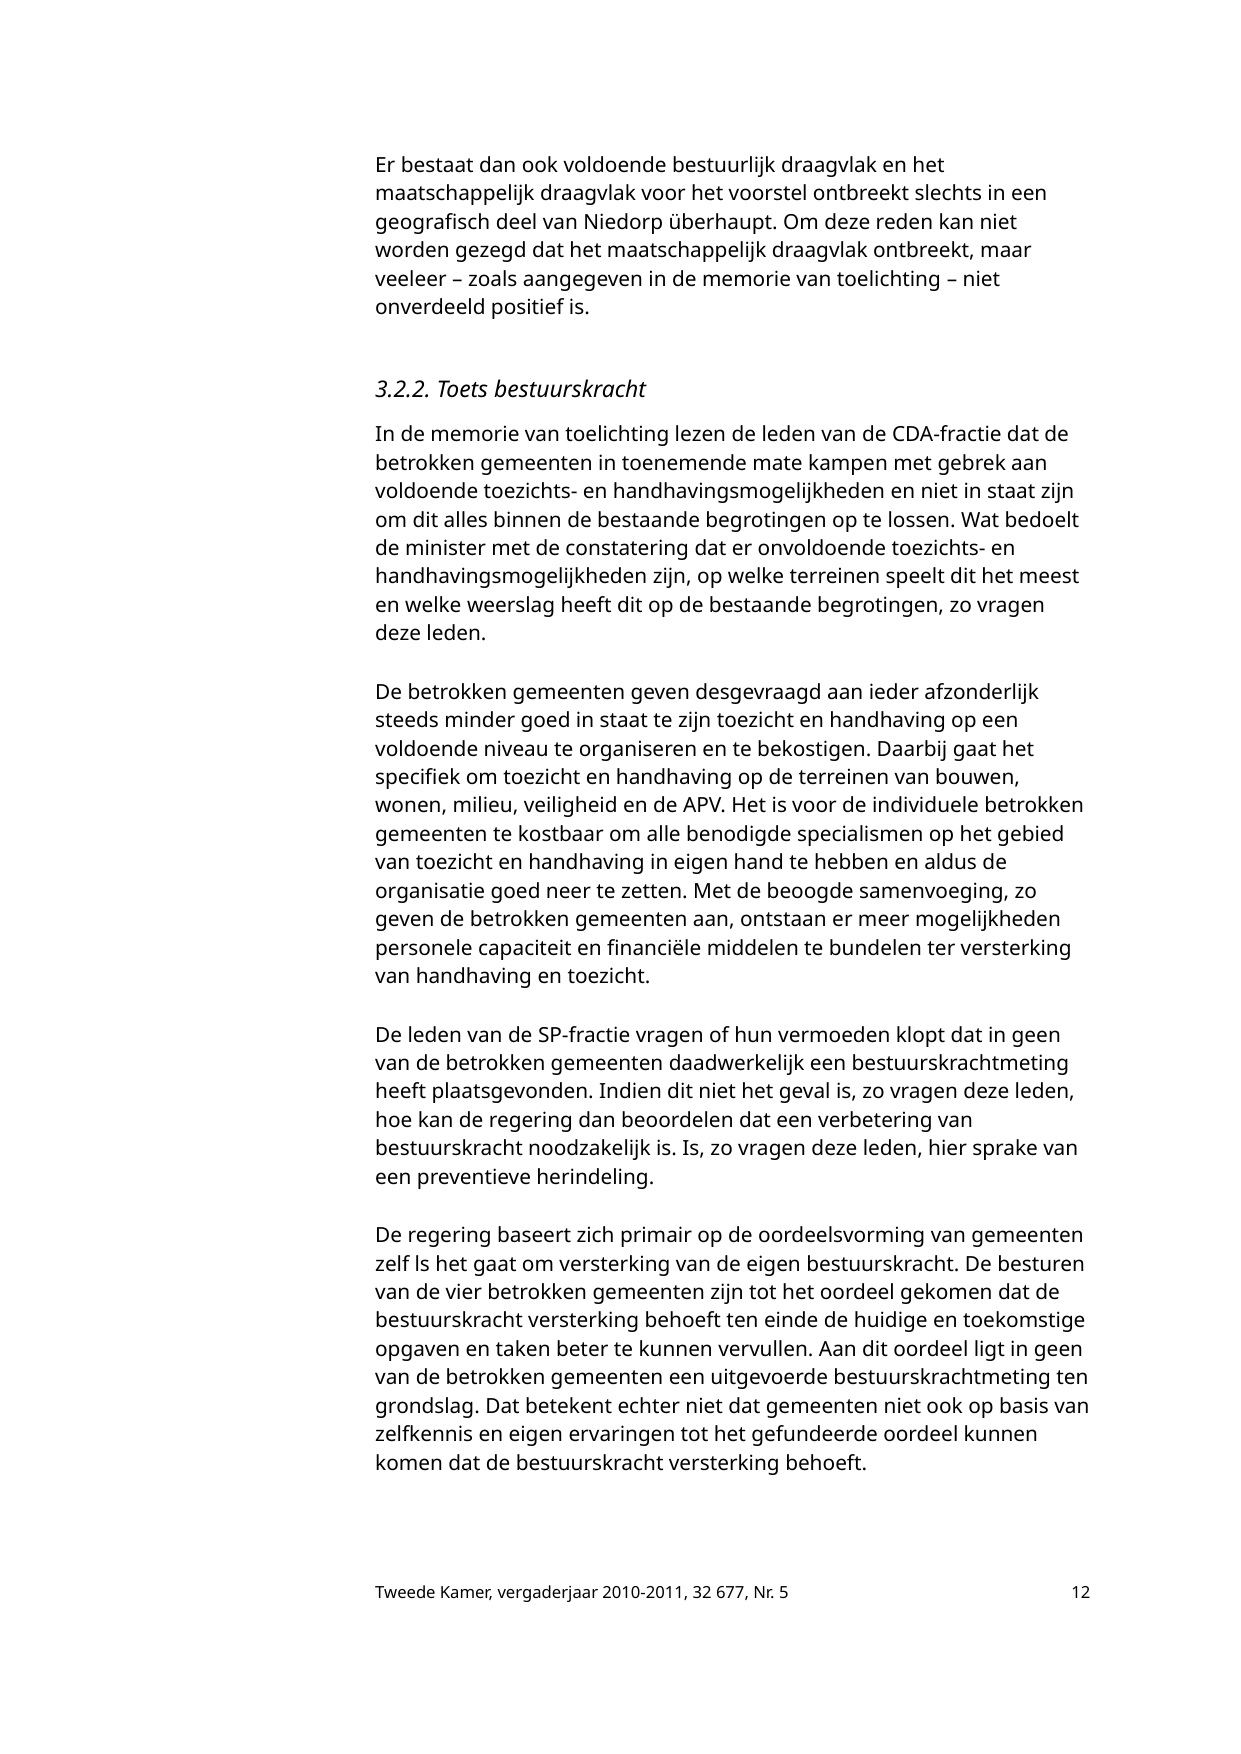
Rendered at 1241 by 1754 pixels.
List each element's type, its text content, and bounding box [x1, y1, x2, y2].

text Er bestaat dan ook voldoende bestuurlijk draagvlak en het maatschappelijk draagvlak voor het voorstel ontbreekt slechts in een geografisch deel van Niedorp überhaupt. Om deze reden kan niet worden gezegd dat het maatschappelijk draagvlak ontbreekt, maar veeleer – zoals aangegeven in de memorie van toelichting – niet onverdeeld positief is. [375, 150, 1090, 321]
subtitle 3.2.2. Toets bestuurskracht [375, 373, 1090, 404]
text In de memorie van toelichting lezen de leden van de CDA-fractie dat de betrokken gemeenten in toenemende mate kampen met gebrek aan voldoende toezichts- en handhavingsmogelijkheden en niet in staat zijn om dit alles binnen de bestaande begrotingen op te lossen. Wat bedoelt de minister met de constatering dat er onvoldoende toezichts- en handhavingsmogelijkheden zijn, op welke terreinen speelt dit het meest en welke weerslag heeft dit op de bestaande begrotingen, zo vragen deze leden. [375, 419, 1090, 647]
text De betrokken gemeenten geven desgevraagd aan ieder afzonderlijk steeds minder goed in staat te zijn toezicht en handhaving op een voldoende niveau te organiseren en te bekostigen. Daarbij gaat het specifiek om toezicht en handhaving op de terreinen van bouwen, wonen, milieu, veiligheid en de APV. Het is voor de individuele betrokken gemeenten te kostbaar om alle benodigde specialismen op het gebied van toezicht en handhaving in eigen hand te hebben en aldus de organisatie goed neer te zetten. Met de beoogde samenvoeging, zo geven de betrokken gemeenten aan, ontstaan er meer mogelijkheden personele capaciteit en financiële middelen te bundelen ter versterking van handhaving en toezicht. [375, 677, 1090, 990]
text De leden van de SP-fractie vragen of hun vermoeden klopt dat in geen van de betrokken gemeenten daadwerkelijk een bestuurskrachtmeting heeft plaatsgevonden. Indien dit niet het geval is, zo vragen deze leden, hoe kan de regering dan beoordelen dat een verbetering van bestuurskracht noodzakelijk is. Is, zo vragen deze leden, hier sprake van een preventieve herindeling. [375, 1020, 1090, 1190]
text De regering baseert zich primair op de oordeelsvorming van gemeenten zelf ls het gaat om versterking van de eigen bestuurskracht. De besturen van de vier betrokken gemeenten zijn tot het oordeel gekomen dat de bestuurskracht versterking behoeft ten einde de huidige en toekomstige opgaven en taken beter te kunnen vervullen. Aan dit oordeel ligt in geen van de betrokken gemeenten een uitgevoerde bestuurskrachtmeting ten grondslag. Dat betekent echter niet dat gemeenten niet ook op basis van zelfkennis en eigen ervaringen tot het gefundeerde oordeel kunnen komen dat de bestuurskracht versterking behoeft. [375, 1220, 1090, 1476]
